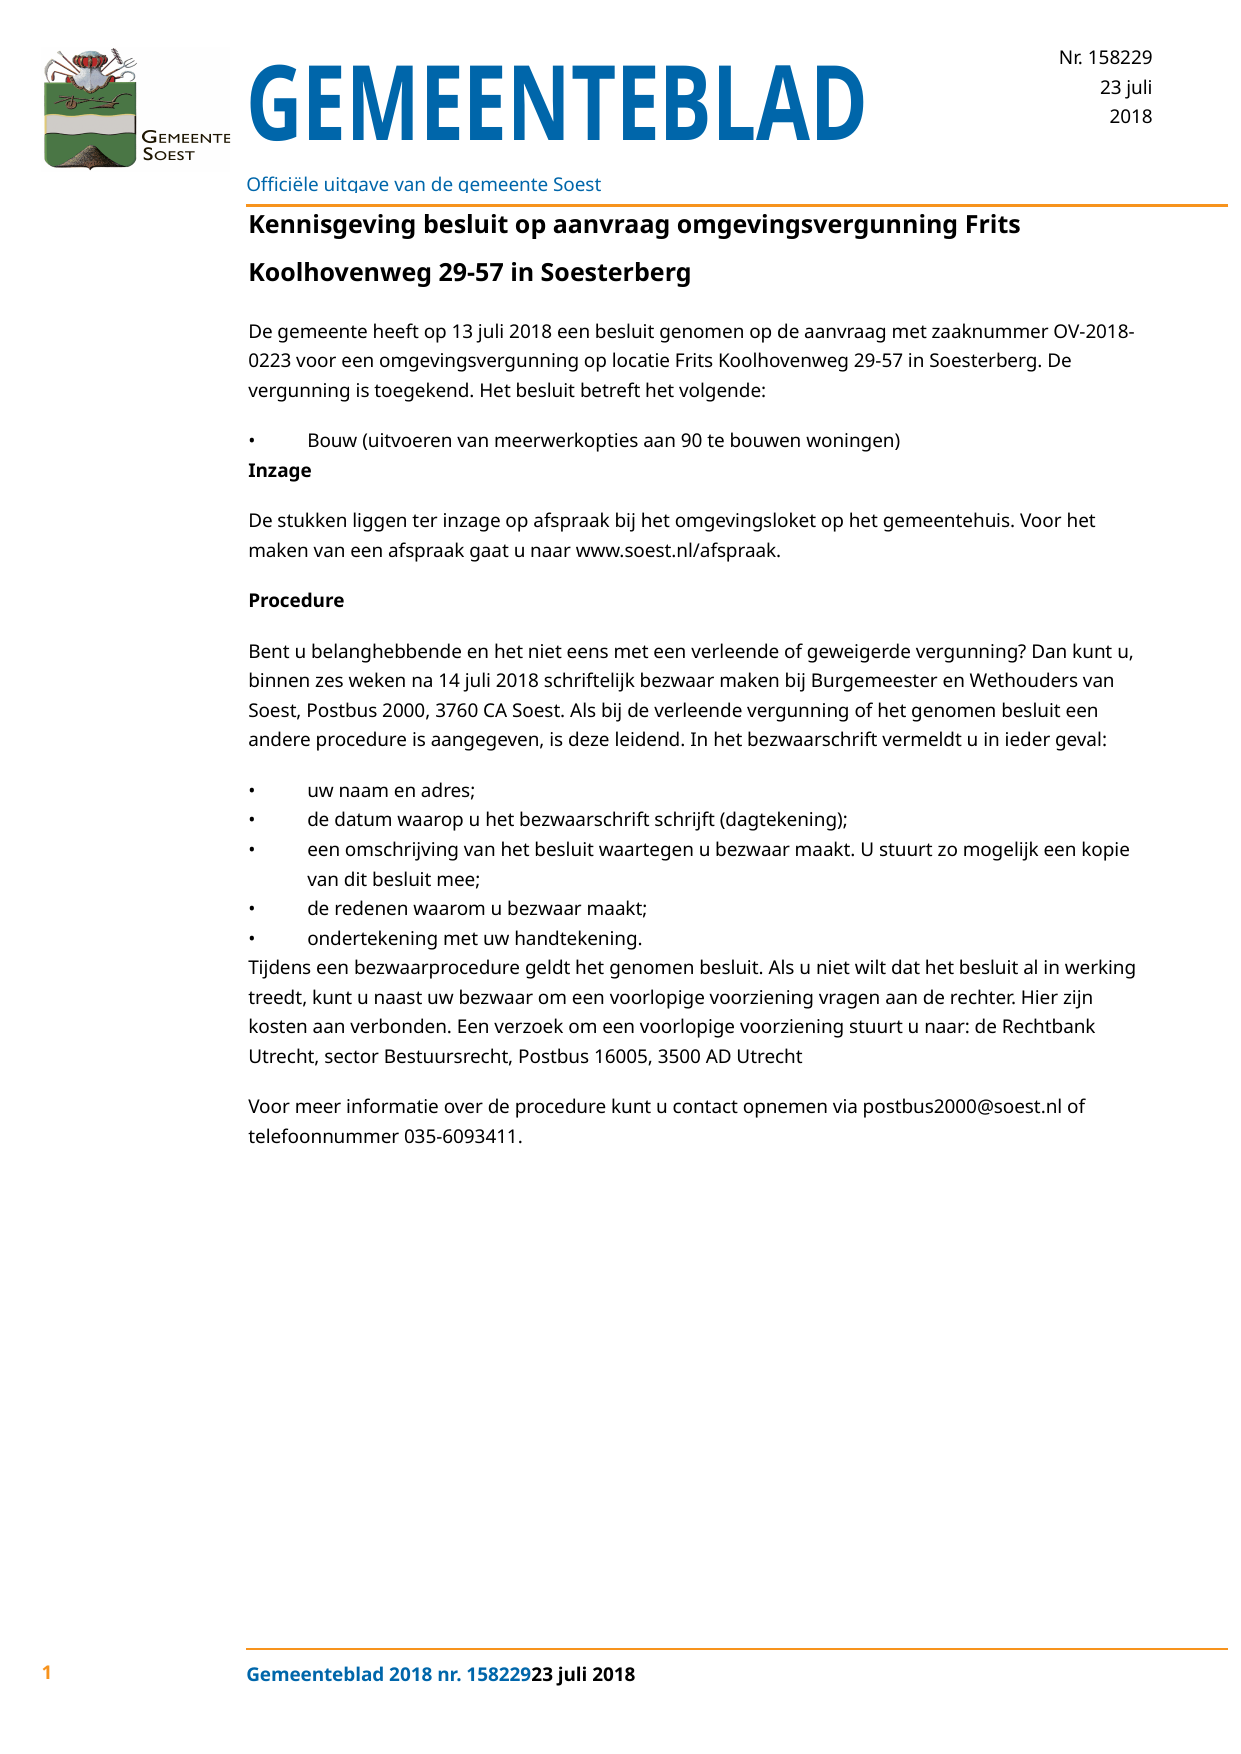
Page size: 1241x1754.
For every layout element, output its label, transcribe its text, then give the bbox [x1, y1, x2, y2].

text Voor meer informatie over de procedure kunt u contact opnemen via postbus2000@soest.nl of telefoonnummer 035-6093411. [248, 1094, 1152, 1149]
text De gemeente heeft op 13 juli 2018 een besluit genomen op de aanvraag met zaaknummer OV-2018-0223 voor een omgevingsvergunning op locatie Frits Koolhovenweg 29-57 in Soesterberg. De vergunning is toegekend. Het besluit betreft het volgende: [248, 318, 1152, 403]
text Bent u belanghebbende en het niet eens met een verleende of geweigerde vergunning? Dan kunt u, binnen zes weken na 14 juli 2018 schriftelijk bezwaar maken bij Burgemeester en Wethouders van Soest, Postbus 2000, 3760 CA Soest. Als bij de verleende vergunning of het genomen besluit een andere procedure is aangegeven, is deze leidend. In het bezwaarschrift vermeldt u in ieder geval: [248, 638, 1152, 752]
list een omschrijving van het besluit waartegen u bezwaar maakt. U stuurt zo mogelijk een kopie van dit besluit mee; [248, 836, 1152, 892]
text Tijdens een bezwaarprocedure geldt het genomen besluit. Als u niet wilt dat het besluit al in werking treedt, kunt u naast uw bezwaar om een voorlopige voorziening vragen aan de rechter. Hier zijn kosten aan verbonden. Een verzoek om een voorlopige voorziening stuurt u naar: de Rechtbank Utrecht, sector Bestuursrecht, Postbus 16005, 3500 AD Utrecht [248, 954, 1152, 1069]
list de datum waarop u het bezwaarschrift schrijft (dagtekening); [248, 807, 1152, 832]
list uw naam en adres; [248, 777, 1152, 803]
list ondertekening met uw handtekening. [248, 925, 1152, 951]
text Inzage [248, 457, 1152, 483]
text Procedure [248, 587, 1152, 613]
picture [41, 47, 231, 172]
text Kennisgeving besluit op aanvraag omgevingsvergunning Frits Koolhovenweg 29-57 in Soesterberg [248, 207, 1152, 288]
text De stukken liggen ter inzage op afspraak bij het omgevingsloket op het gemeentehuis. Voor het maken van een afspraak gaat u naar www.soest.nl/afspraak. [248, 507, 1152, 563]
list de redenen waarom u bezwaar maakt; [248, 895, 1152, 921]
list Bouw (uitvoeren van meerwerkopties aan 90 te bouwen woningen) [248, 427, 1152, 453]
